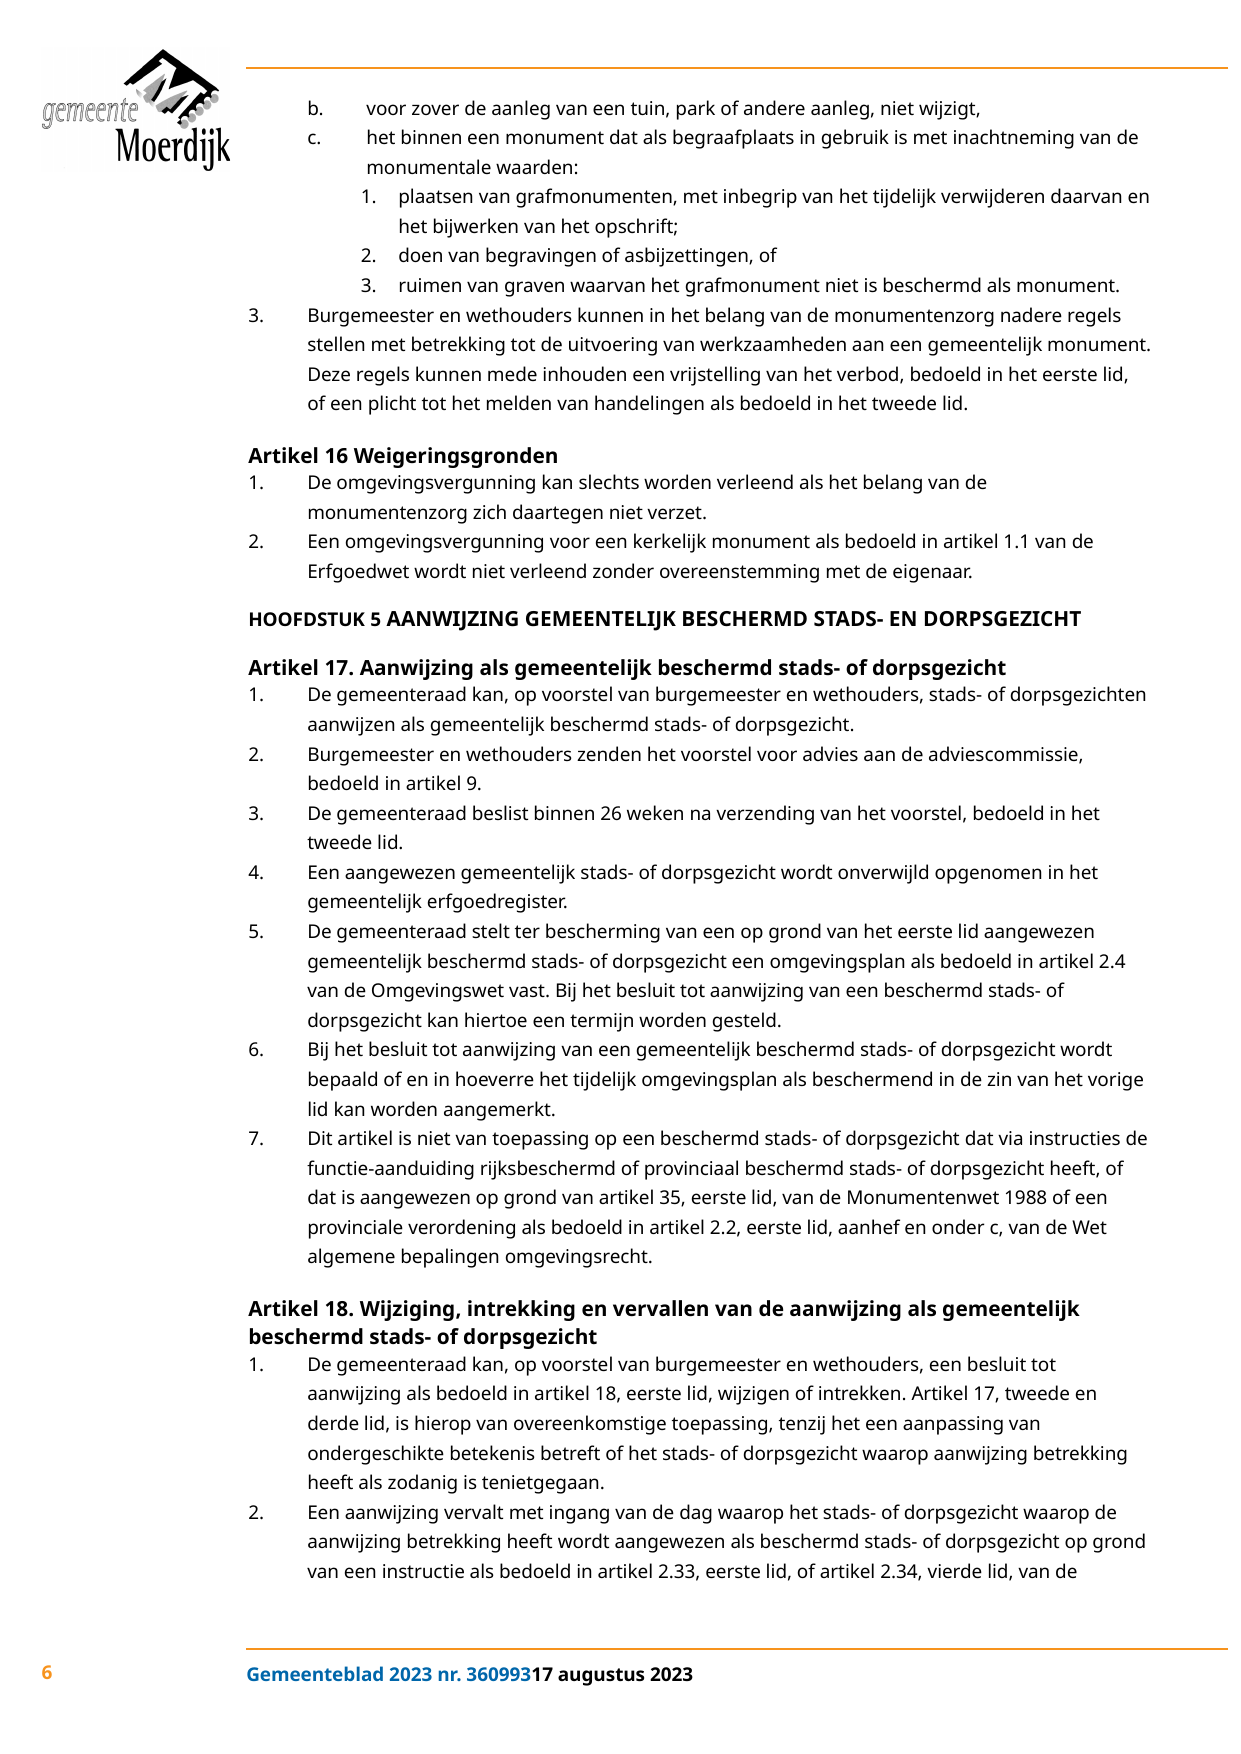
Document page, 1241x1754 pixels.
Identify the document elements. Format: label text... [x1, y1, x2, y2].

list De gemeenteraad kan, op voorstel van burgemeester en wethouders, stads- of dorpsgezichten aanwijzen als gemeentelijk beschermd stads- of dorpsgezicht. [248, 682, 1152, 737]
text HOOFDSTUK 5 AANWIJZING GEMEENTELIJK BESCHERMD STADS- EN DORPSGEZICHT [248, 604, 1152, 632]
list voor zover de aanleg van een tuin, park of andere aanleg, niet wijzigt, [307, 95, 1152, 121]
list De gemeenteraad stelt ter bescherming van een op grond van het eerste lid aangewezen gemeentelijk beschermd stads- of dorpsgezicht een omgevingsplan als bedoeld in artikel 2.4 van de Omgevingswet vast. Bij het besluit tot aanwijzing van een beschermd stads- of dorpsgezicht kan hiertoe een termijn worden gesteld. [248, 918, 1152, 1033]
list Burgemeester en wethouders kunnen in het belang van de monumentenzorg nadere regels stellen met betrekking tot de uitvoering van werkzaamheden aan een gemeentelijk monument. Deze regels kunnen mede inhouden een vrijstelling van het verbod, bedoeld in het eerste lid, of een plicht tot het melden van handelingen als bedoeld in het tweede lid. [248, 302, 1152, 416]
list De gemeenteraad kan, op voorstel van burgemeester en wethouders, een besluit tot aanwijzing als bedoeld in artikel 18, eerste lid, wijzigen of intrekken. Artikel 17, tweede en derde lid, is hierop van overeenkomstige toepassing, tenzij het een aanpassing van ondergeschikte betekenis betreft of het stads- of dorpsgezicht waarop aanwijzing betrekking heeft als zodanig is tenietgegaan. [248, 1351, 1152, 1495]
text Artikel 17. Aanwijzing als gemeentelijk beschermd stads- of dorpsgezicht [248, 653, 1152, 682]
text Artikel 16 Weigeringsgronden [248, 441, 1152, 469]
list Burgemeester en wethouders zenden het voorstel voor advies aan de adviescommissie, bedoeld in artikel 9. [248, 741, 1152, 796]
list De gemeenteraad beslist binnen 26 weken na verzending van het voorstel, bedoeld in het tweede lid. [248, 800, 1152, 855]
list Een aangewezen gemeentelijk stads- of dorpsgezicht wordt onverwijld opgenomen in het gemeentelijk erfgoedregister. [248, 859, 1152, 914]
list ruimen van graven waarvan het grafmonument niet is beschermd als monument. [361, 272, 1152, 298]
picture [41, 47, 231, 172]
list doen van begravingen of asbijzettingen, of [361, 243, 1152, 268]
list Dit artikel is niet van toepassing op een beschermd stads- of dorpsgezicht dat via instructies de functie-aanduiding rijksbeschermd of provinciaal beschermd stads- of dorpsgezicht heeft, of dat is aangewezen op grond van artikel 35, eerste lid, van de Monumentenwet 1988 of een provinciale verordening als bedoeld in artikel 2.2, eerste lid, aanhef en onder c, van de Wet algemene bepalingen omgevingsrecht. [248, 1125, 1152, 1269]
list het binnen een monument dat als begraafplaats in gebruik is met inachtneming van de monumentale waarden: [307, 124, 1152, 180]
list De omgevingsvergunning kan slechts worden verleend als het belang van de monumentenzorg zich daartegen niet verzet. [248, 469, 1152, 525]
list plaatsen van grafmonumenten, met inbegrip van het tijdelijk verwijderen daarvan en het bijwerken van het opschrift; [361, 183, 1152, 239]
list Een aanwijzing vervalt met ingang van de dag waarop het stads- of dorpsgezicht waarop de aanwijzing betrekking heeft wordt aangewezen als beschermd stads- of dorpsgezicht op grond van een instructie als bedoeld in artikel 2.33, eerste lid, of artikel 2.34, vierde lid, van de [248, 1499, 1152, 1584]
list Een omgevingsvergunning voor een kerkelijk monument als bedoeld in artikel 1.1 van de Erfgoedwet wordt niet verleend zonder overeenstemming met de eigenaar. [248, 529, 1152, 584]
text Artikel 18. Wijziging, intrekking en vervallen van de aanwijzing als gemeentelijk beschermd stads- of dorpsgezicht [248, 1294, 1152, 1351]
list Bij het besluit tot aanwijzing van een gemeentelijk beschermd stads- of dorpsgezicht wordt bepaald of en in hoeverre het tijdelijk omgevingsplan als beschermend in de zin van het vorige lid kan worden aangemerkt. [248, 1037, 1152, 1121]
